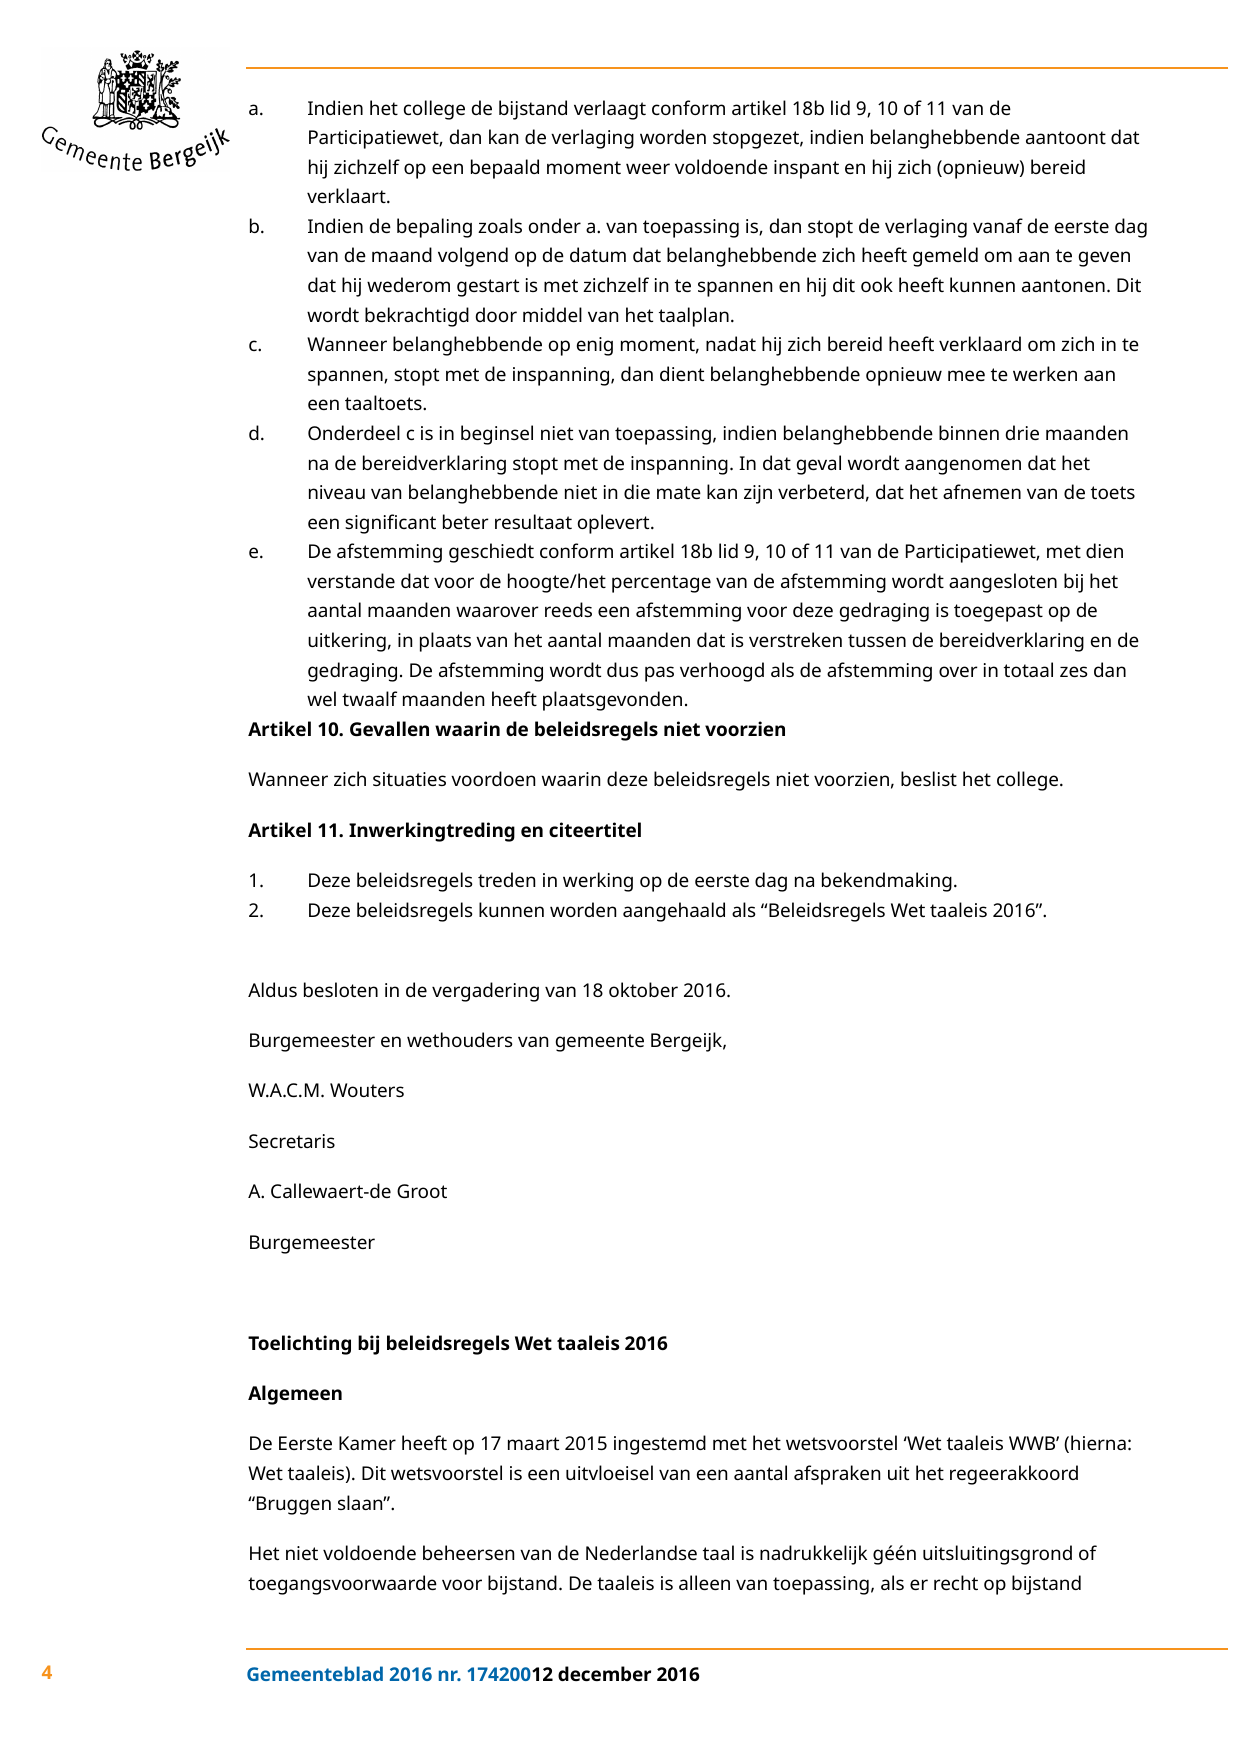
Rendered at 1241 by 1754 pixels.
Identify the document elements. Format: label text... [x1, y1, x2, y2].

picture [41, 47, 231, 172]
text Aldus besloten in de vergadering van 18 oktober 2016. [248, 977, 1152, 1003]
list Indien het college de bijstand verlaagt conform artikel 18b lid 9, 10 of 11 van de Participatiewet, dan kan de verlaging worden stopgezet, indien belanghebbende aantoont dat hij zichzelf op een bepaald moment weer voldoende inspant en hij zich (opnieuw) bereid verklaart. [248, 95, 1152, 209]
text A. Callewaert-de Groot [248, 1178, 1152, 1204]
text Artikel 11. Inwerkingtreding en citeertitel [248, 817, 1152, 843]
list De afstemming geschiedt conform artikel 18b lid 9, 10 of 11 van de Participatiewet, met dien verstande dat voor de hoogte/het percentage van de afstemming wordt aangesloten bij het aantal maanden waarover reeds een afstemming voor deze gedraging is toegepast op de uitkering, in plaats van het aantal maanden dat is verstreken tussen de bereidverklaring en de gedraging. De afstemming wordt dus pas verhoogd als de afstemming over in totaal zes dan wel twaalf maanden heeft plaatsgevonden. [248, 538, 1152, 712]
text W.A.C.M. Wouters [248, 1078, 1152, 1103]
text Toelichting bij beleidsregels Wet taaleis 2016 [248, 1330, 1152, 1356]
text Het niet voldoende beheersen van de Nederlandse taal is nadrukkelijk géén uitsluitingsgrond of toegangsvoorwaarde voor bijstand. De taaleis is alleen van toepassing, als er recht op bijstand [248, 1540, 1152, 1596]
list Deze beleidsregels treden in werking op de eerste dag na bekendmaking. [248, 867, 1152, 893]
list Wanneer belanghebbende op enig moment, nadat hij zich bereid heeft verklaard om zich in te spannen, stopt met de inspanning, dan dient belanghebbende opnieuw mee te werken aan een taaltoets. [248, 331, 1152, 416]
list Onderdeel c is in beginsel niet van toepassing, indien belanghebbende binnen drie maanden na de bereidverklaring stopt met de inspanning. In dat geval wordt aangenomen dat het niveau van belanghebbende niet in die mate kan zijn verbeterd, dat het afnemen van de toets een significant beter resultaat oplevert. [248, 420, 1152, 535]
text Wanneer zich situaties voordoen waarin deze beleidsregels niet voorzien, beslist het college. [248, 766, 1152, 792]
list Deze beleidsregels kunnen worden aangehaald als “Beleidsregels Wet taaleis 2016”. [248, 897, 1152, 923]
text Algemeen [248, 1380, 1152, 1406]
text Burgemeester [248, 1229, 1152, 1255]
text Secretaris [248, 1128, 1152, 1154]
list Indien de bepaling zoals onder a. van toepassing is, dan stopt de verlaging vanaf de eerste dag van de maand volgend op de datum dat belanghebbende zich heeft gemeld om aan te geven dat hij wederom gestart is met zichzelf in te spannen en hij dit ook heeft kunnen aantonen. Dit wordt bekrachtigd door middel van het taalplan. [248, 213, 1152, 328]
text Artikel 10. Gevallen waarin de beleidsregels niet voorzien [248, 716, 1152, 742]
text De Eerste Kamer heeft op 17 maart 2015 ingestemd met het wetsvoorstel ‘Wet taaleis WWB’ (hierna: Wet taaleis). Dit wetsvoorstel is een uitvloeisel van een aantal afspraken uit het regeerakkoord “Bruggen slaan”. [248, 1431, 1152, 1516]
text Burgemeester en wethouders van gemeente Bergeijk, [248, 1027, 1152, 1053]
